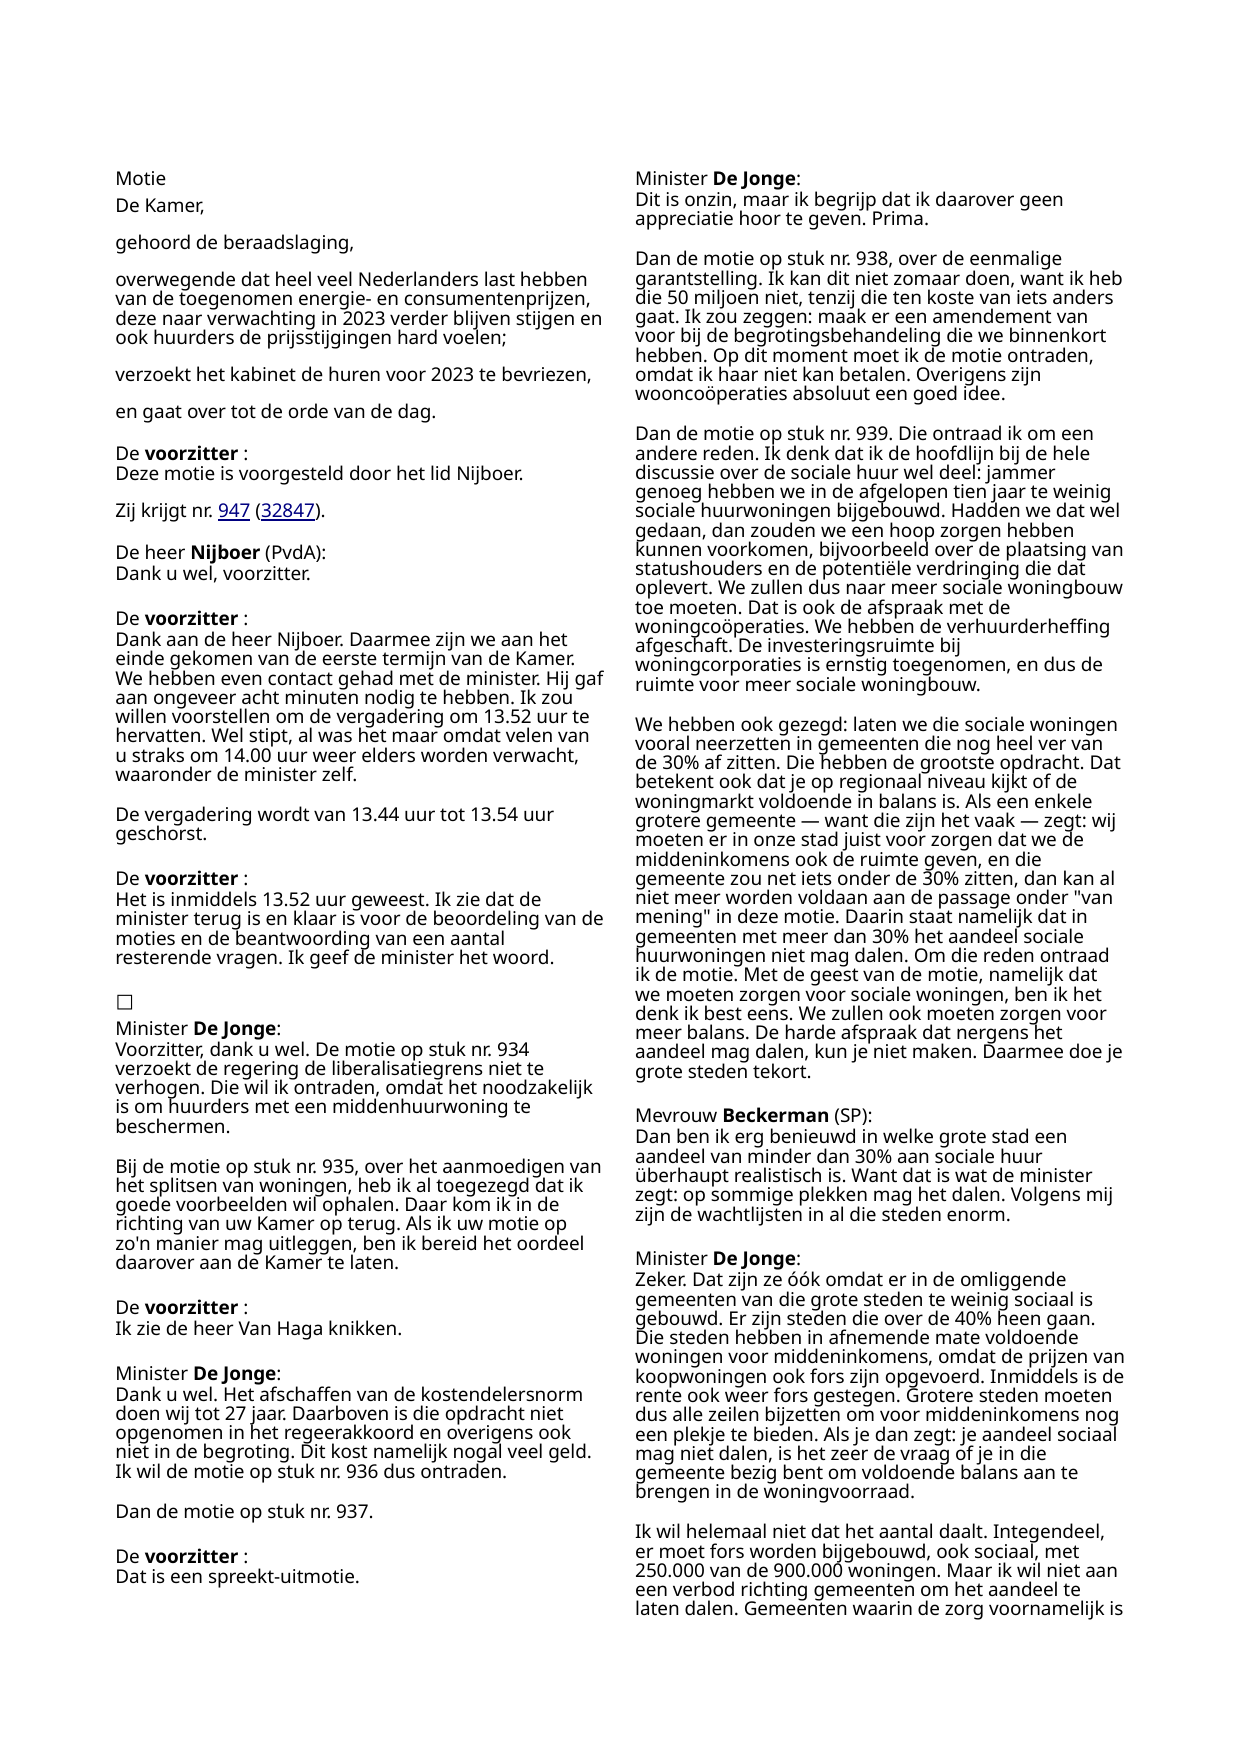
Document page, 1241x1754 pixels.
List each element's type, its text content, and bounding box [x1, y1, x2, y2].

text De voorzitter : [115, 440, 605, 465]
text De voorzitter : [115, 865, 605, 891]
text Zij krijgt nr. 947 (32847). [115, 502, 605, 522]
text Minister De Jonge: [635, 1246, 1125, 1271]
text Deze motie is voorgesteld door het lid Nijboer. [115, 465, 605, 485]
text De heer Nijboer (PvdA): [115, 539, 605, 565]
text Dat is een spreekt-uitmotie. [115, 1568, 605, 1588]
text We hebben ook gezegd: laten we die sociale woningen vooral neerzetten in gemeenten die nog heel ver van de 30% af zitten. Die hebben de grootste opdracht. Dat betekent ook dat je op regionaal niveau kijkt of de woningmarkt voldoende in balans is. Als een enkele grotere gemeente — want die zijn het vaak — zegt: wij moeten er in onze stad juist voor zorgen dat we de middeninkomens ook de ruimte geven, en die gemeente zou net iets onder de 30% zitten, dan kan al niet meer worden voldaan aan de passage onder "van mening" in deze motie. Daarin staat namelijk dat in gemeenten met meer dan 30% het aandeel sociale huurwoningen niet mag dalen. Om die reden ontraad ik de motie. Met de geest van de motie, namelijk dat we moeten zorgen voor sociale woningen, ben ik het denk ik best eens. We zullen ook moeten zorgen voor meer balans. De harde afspraak dat nergens het aandeel mag dalen, kun je niet maken. Daarmee doe je grote steden tekort. [635, 716, 1125, 1082]
text Dan de motie op stuk nr. 937. [115, 1503, 605, 1522]
text verzoekt het kabinet de huren voor 2023 te bevriezen, [115, 366, 605, 385]
text Ik wil helemaal niet dat het aantal daalt. Integendeel, er moet fors worden bijgebouwd, ook sociaal, met 250.000 van de 900.000 woningen. Maar ik wil niet aan een verbod richting gemeenten om het aandeel te laten dalen. Gemeenten waarin de zorg voornamelijk is [635, 1523, 1125, 1620]
text Minister De Jonge: [635, 165, 1125, 191]
text De voorzitter : [115, 605, 605, 631]
text Zeker. Dat zijn ze óók omdat er in de omliggende gemeenten van die grote steden te weinig sociaal is gebouwd. Er zijn steden die over de 40% heen gaan. Die steden hebben in afnemende mate voldoende woningen voor middeninkomens, omdat de prijzen van koopwoningen ook fors zijn opgevoerd. Inmiddels is de rente ook weer fors gestegen. Grotere steden moeten dus alle zeilen bijzetten om voor middeninkomens nog een plekje te bieden. Als je dan zegt: je aandeel sociaal mag niet dalen, is het zeer de vraag of je in die gemeente bezig bent om voldoende balans aan te brengen in de woningvoorraad. [635, 1271, 1125, 1503]
text Minister De Jonge: [115, 1015, 605, 1041]
text Voorzitter, dank u wel. De motie op stuk nr. 934 verzoekt de regering de liberalisatiegrens niet te verhogen. Die wil ik ontraden, omdat het noodzakelijk is om huurders met een middenhuurwoning te beschermen. [115, 1041, 605, 1137]
text Dan ben ik erg benieuwd in welke grote stad een aandeel van minder dan 30% aan sociale huur überhaupt realistisch is. Want dat is wat de minister zegt: op sommige plekken mag het dalen. Volgens mij zijn de wachtlijsten in al die steden enorm. [635, 1128, 1125, 1225]
text Dank u wel. Het afschaffen van de kostendelersnorm doen wij tot 27 jaar. Daarboven is die opdracht niet opgenomen in het regeerakkoord en overigens ook niet in de begroting. Dit kost namelijk nogal veel geld. Ik wil de motie op stuk nr. 936 dus ontraden. [115, 1386, 605, 1482]
text De voorzitter : [115, 1294, 605, 1320]
text Bij de motie op stuk nr. 935, over het aanmoedigen van het splitsen van woningen, heb ik al toegezegd dat ik goede voorbeelden wil ophalen. Daar kom ik in de richting van uw Kamer op terug. Als ik uw motie op zo'n manier mag uitleggen, ben ik bereid het oordeel daarover aan de Kamer te laten. [115, 1158, 605, 1273]
text De voorzitter : [115, 1543, 605, 1568]
text overwegende dat heel veel Nederlanders last hebben van de toegenomen energie- en consumentenprijzen, deze naar verwachting in 2023 verder blijven stijgen en ook huurders de prijsstijgingen hard voelen; [115, 271, 605, 348]
text ⬜ [115, 989, 605, 1015]
text Ik zie de heer Van Haga knikken. [115, 1320, 605, 1339]
text De vergadering wordt van 13.44 uur tot 13.54 uur geschorst. [115, 806, 605, 844]
text Dit is onzin, maar ik begrijp dat ik daarover geen appreciatie hoor te geven. Prima. [635, 191, 1125, 229]
text Motie [115, 165, 605, 191]
text Mevrouw Beckerman (SP): [635, 1103, 1125, 1128]
text en gaat over tot de orde van de dag. [115, 403, 605, 422]
text Het is inmiddels 13.52 uur geweest. Ik zie dat de minister terug is en klaar is voor de beoordeling van de moties en de beantwoording van een aantal resterende vragen. Ik geef de minister het woord. [115, 891, 605, 968]
text Dank aan de heer Nijboer. Daarmee zijn we aan het einde gekomen van de eerste termijn van de Kamer. We hebben even contact gehad met de minister. Hij gaf aan ongeveer acht minuten nodig te hebben. Ik zou willen voorstellen om de vergadering om 13.52 uur te hervatten. Wel stipt, al was het maar omdat velen van u straks om 14.00 uur weer elders worden verwacht, waaronder de minister zelf. [115, 631, 605, 785]
text Dan de motie op stuk nr. 938, over de eenmalige garantstelling. Ik kan dit niet zomaar doen, want ik heb die 50 miljoen niet, tenzij die ten koste van iets anders gaat. Ik zou zeggen: maak er een amendement van voor bij de begrotingsbehandeling die we binnenkort hebben. Op dit moment moet ik de motie ontraden, omdat ik haar niet kan betalen. Overigens zijn wooncoöperaties absoluut een goed idee. [635, 250, 1125, 404]
text Minister De Jonge: [115, 1360, 605, 1386]
text gehoord de beraadslaging, [115, 234, 605, 253]
text De Kamer, [115, 197, 605, 216]
text Dan de motie op stuk nr. 939. Die ontraad ik om een andere reden. Ik denk dat ik de hoofdlijn bij de hele discussie over de sociale huur wel deel: jammer genoeg hebben we in de afgelopen tien jaar te weinig sociale huurwoningen bijgebouwd. Hadden we dat wel gedaan, dan zouden we een hoop zorgen hebben kunnen voorkomen, bijvoorbeeld over de plaatsing van statushouders en de potentiële verdringing die dat oplevert. We zullen dus naar meer sociale woningbouw toe moeten. Dat is ook de afspraak met de woningcoöperaties. We hebben de verhuurderheffing afgeschaft. De investeringsruimte bij woningcorporaties is ernstig toegenomen, en dus de ruimte voor meer sociale woningbouw. [635, 425, 1125, 695]
text Dank u wel, voorzitter. [115, 565, 605, 584]
